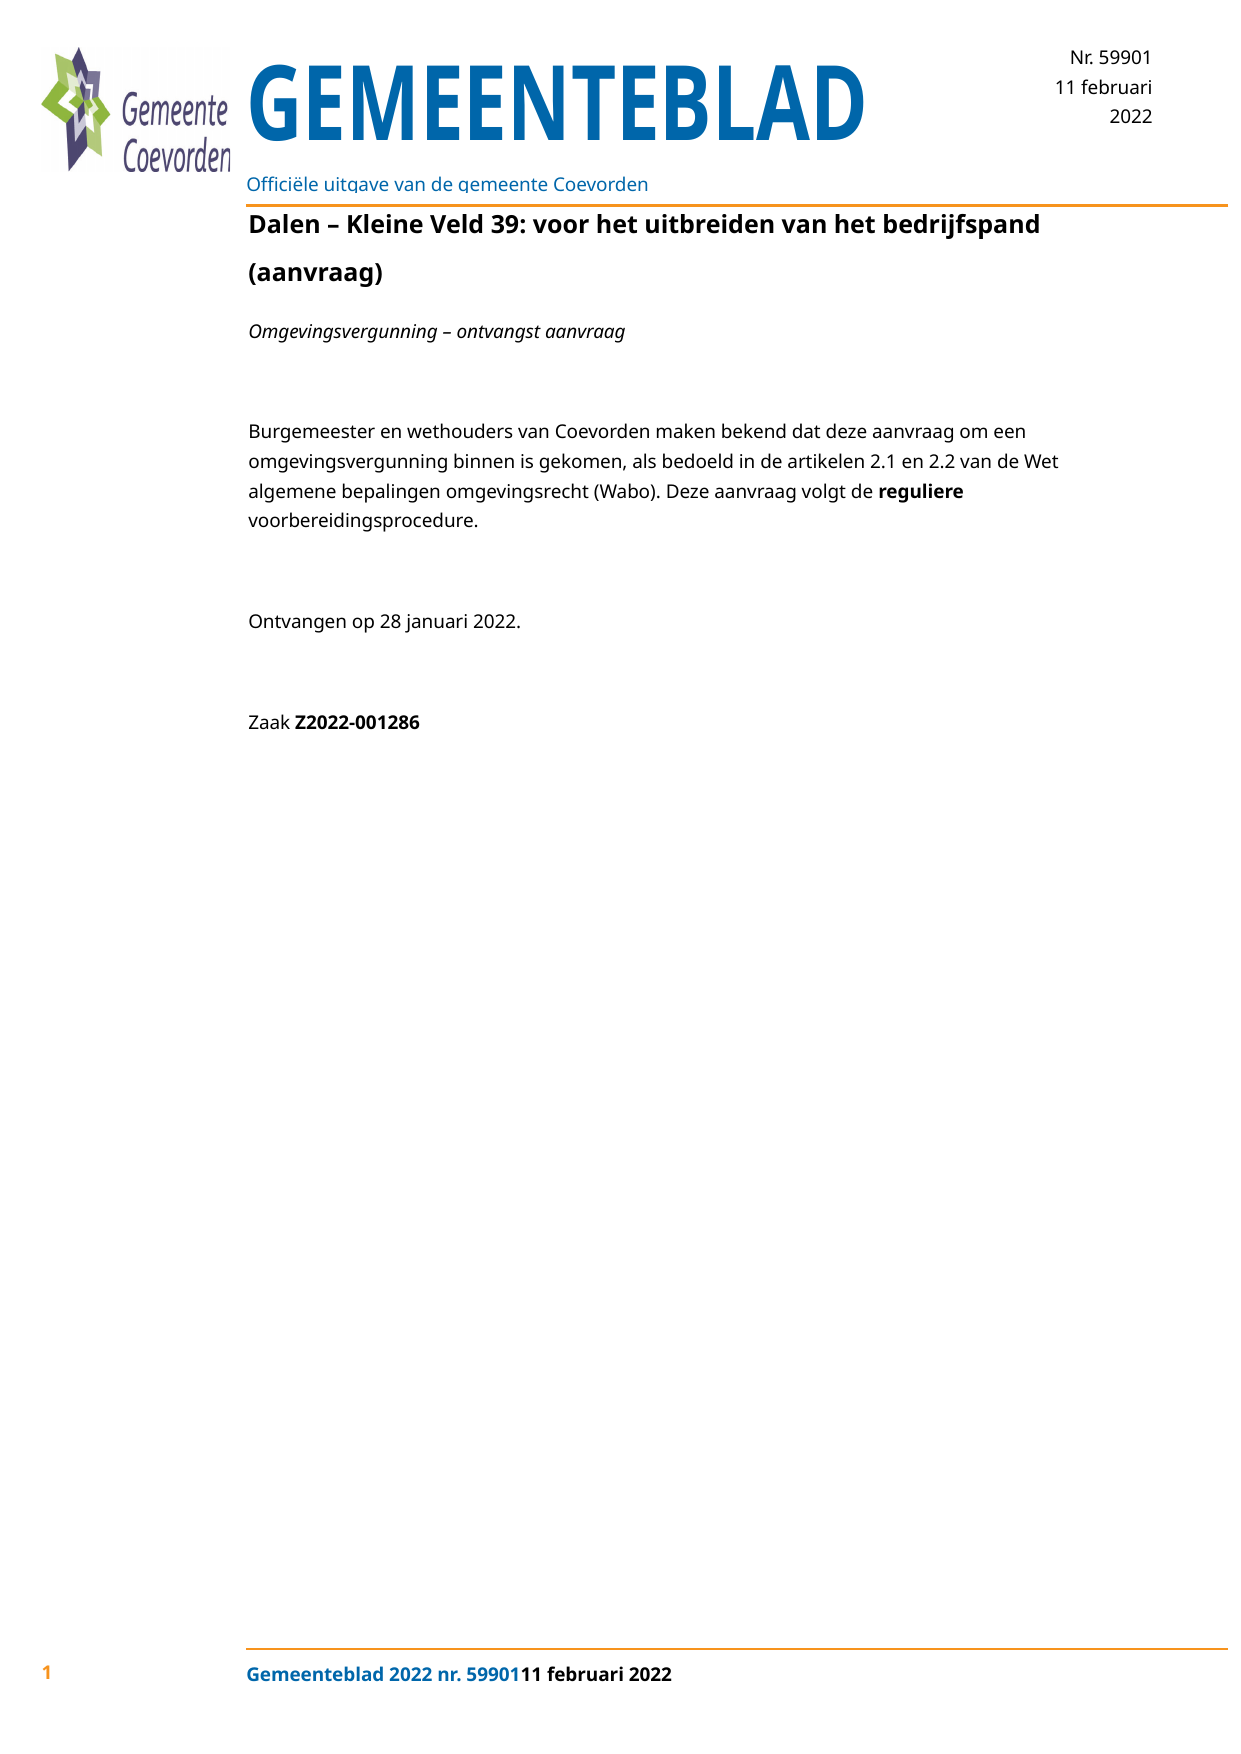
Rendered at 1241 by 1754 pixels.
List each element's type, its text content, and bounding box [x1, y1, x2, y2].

text Ontvangen op 28 januari 2022. [248, 608, 1152, 634]
picture [41, 47, 231, 172]
text Dalen – Kleine Veld 39: voor het uitbreiden van het bedrijfspand (aanvraag) [248, 207, 1152, 288]
text Zaak Z2022-001286 [248, 709, 1152, 735]
text Burgemeester en wethouders van Coevorden maken bekend dat deze aanvraag om een omgevingsvergunning binnen is gekomen, als bedoeld in de artikelen 2.1 en 2.2 van de Wet algemene bepalingen omgevingsrecht (Wabo). Deze aanvraag volgt de reguliere voorbereidingsprocedure. [248, 419, 1152, 533]
text Omgevingsvergunning – ontvangst aanvraag [248, 318, 1152, 344]
